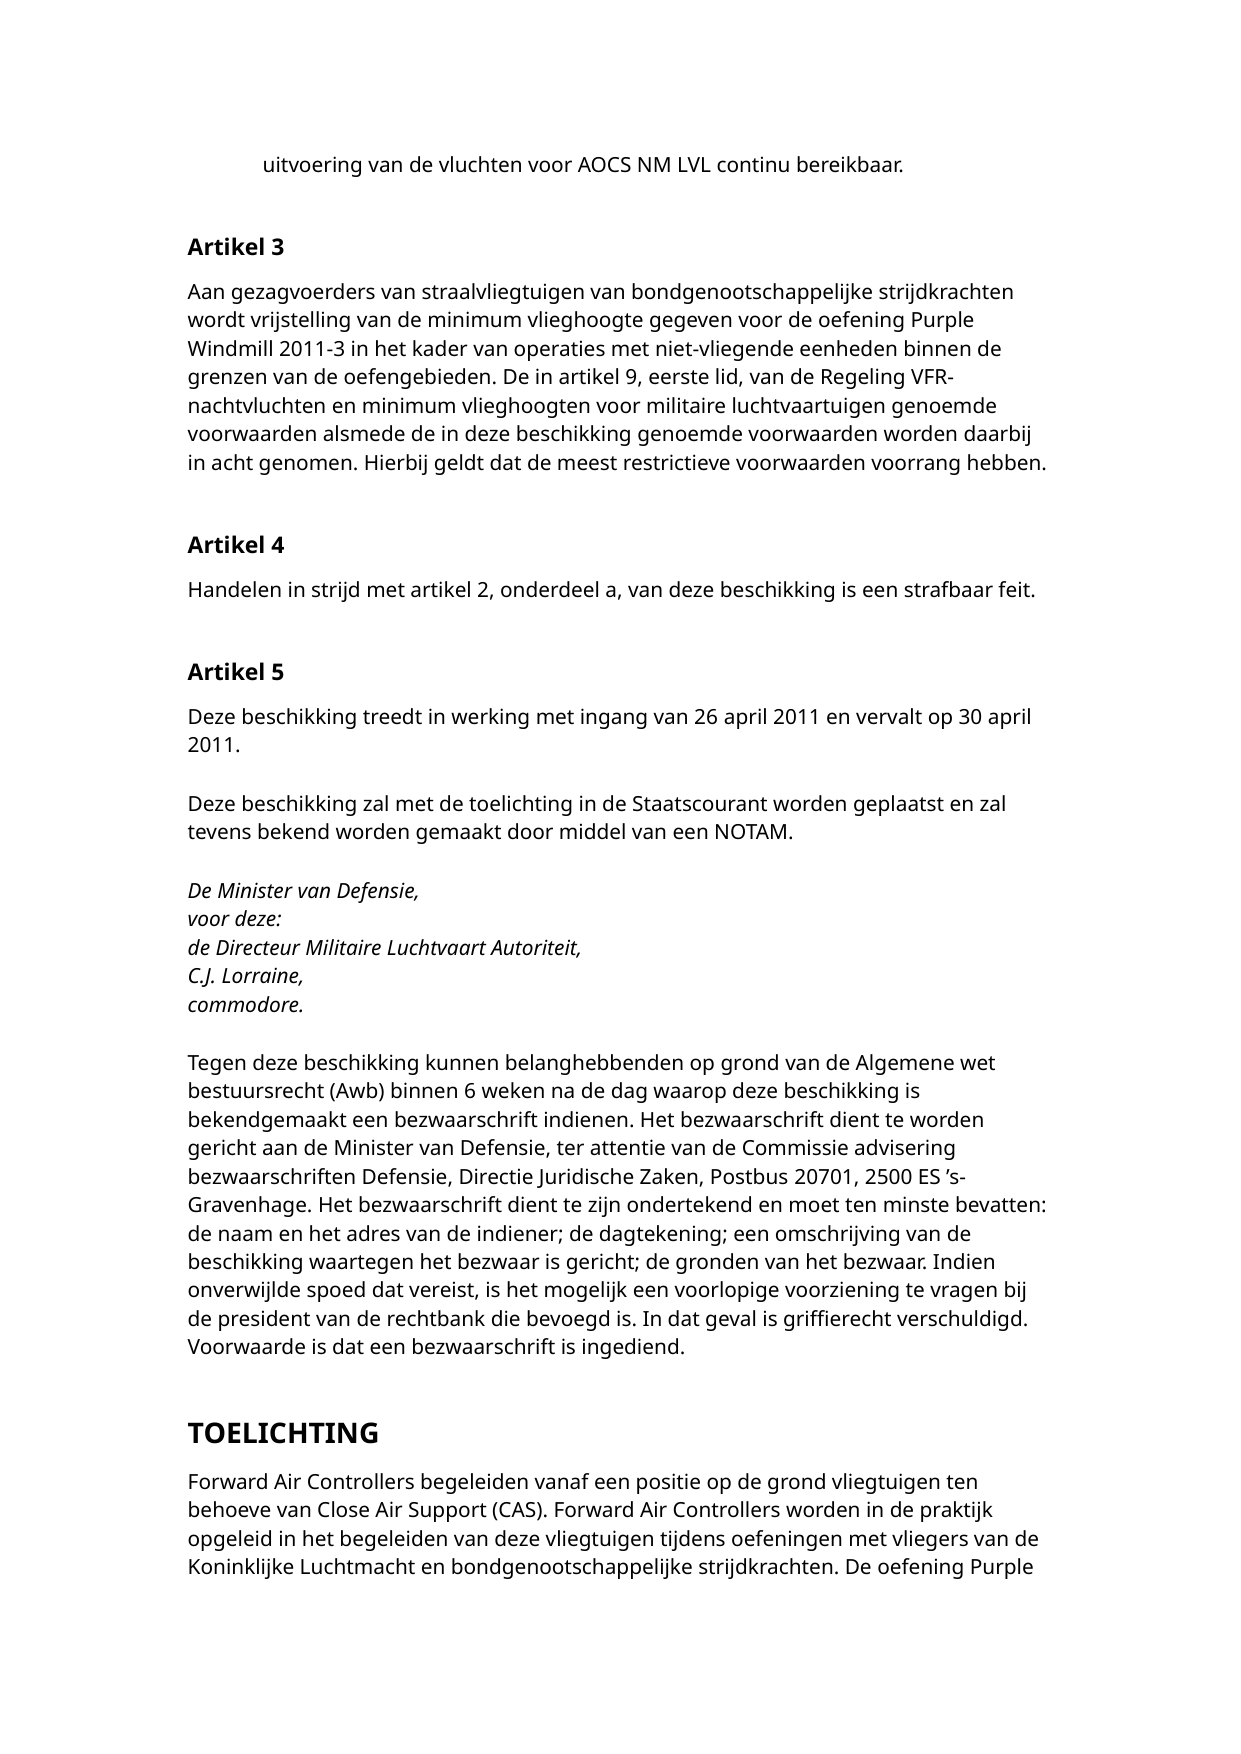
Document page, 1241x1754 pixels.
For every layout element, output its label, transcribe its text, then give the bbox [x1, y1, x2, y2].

subtitle Artikel 4 [187, 529, 1053, 560]
subtitle Artikel 5 [187, 656, 1053, 687]
subtitle Artikel 3 [187, 231, 1053, 262]
text Handelen in strijd met artikel 2, onderdeel a, van deze beschikking is een strafbaar feit. [187, 575, 1053, 603]
text Tegen deze beschikking kunnen belanghebbenden op grond van de Algemene wet bestuursrecht (Awb) binnen 6 weken na de dag waarop deze beschikking is bekendgemaakt een bezwaarschrift indienen. Het bezwaarschrift dient te worden gericht aan de Minister van Defensie, ter attentie van de Commissie advisering bezwaarschriften Defensie, Directie Juridische Zaken, Postbus 20701, 2500 ES ’s-Gravenhage. Het bezwaarschrift dient te zijn ondertekend en moet ten minste bevatten: de naam en het adres van de indiener; de dagtekening; een omschrijving van de beschikking waartegen het bezwaar is gericht; de gronden van het bezwaar. Indien onverwijlde spoed dat vereist, is het mogelijk een voorlopige voorziening te vragen bij de president van de rechtbank die bevoegd is. In dat geval is griffierecht verschuldigd. Voorwaarde is dat een bezwaarschrift is ingediend. [187, 1048, 1053, 1361]
text commodore. [187, 990, 1053, 1018]
list uitvoering van de vluchten voor AOCS NM LVL continu bereikbaar. [187, 150, 1053, 178]
text de Directeur Militaire Luchtvaart Autoriteit, [187, 933, 1053, 961]
subtitle TOELICHTING [187, 1413, 1053, 1452]
text Forward Air Controllers begeleiden vanaf een positie op de grond vliegtuigen ten behoeve van Close Air Support (CAS). Forward Air Controllers worden in de praktijk opgeleid in het begeleiden van deze vliegtuigen tijdens oefeningen met vliegers van de Koninklijke Luchtmacht en bondgenootschappelijke strijdkrachten. De oefening Purple [187, 1467, 1053, 1581]
text Aan gezagvoerders van straalvliegtuigen van bondgenootschappelijke strijdkrachten wordt vrijstelling van de minimum vlieghoogte gegeven voor de oefening Purple Windmill 2011-3 in het kader van operaties met niet-vliegende eenheden binnen de grenzen van de oefengebieden. De in artikel 9, eerste lid, van de Regeling VFR-nachtvluchten en minimum vlieghoogten voor militaire luchtvaartuigen genoemde voorwaarden alsmede de in deze beschikking genoemde voorwaarden worden daarbij in acht genomen. Hierbij geldt dat de meest restrictieve voorwaarden voorrang hebben. [187, 277, 1053, 476]
text C.J. Lorraine, [187, 961, 1053, 990]
text Deze beschikking zal met de toelichting in de Staatscourant worden geplaatst en zal tevens bekend worden gemaakt door middel van een NOTAM. [187, 789, 1053, 846]
text voor deze: [187, 904, 1053, 933]
text Deze beschikking treedt in werking met ingang van 26 april 2011 en vervalt op 30 april 2011. [187, 702, 1053, 759]
text De Minister van Defensie, [187, 876, 1053, 904]
